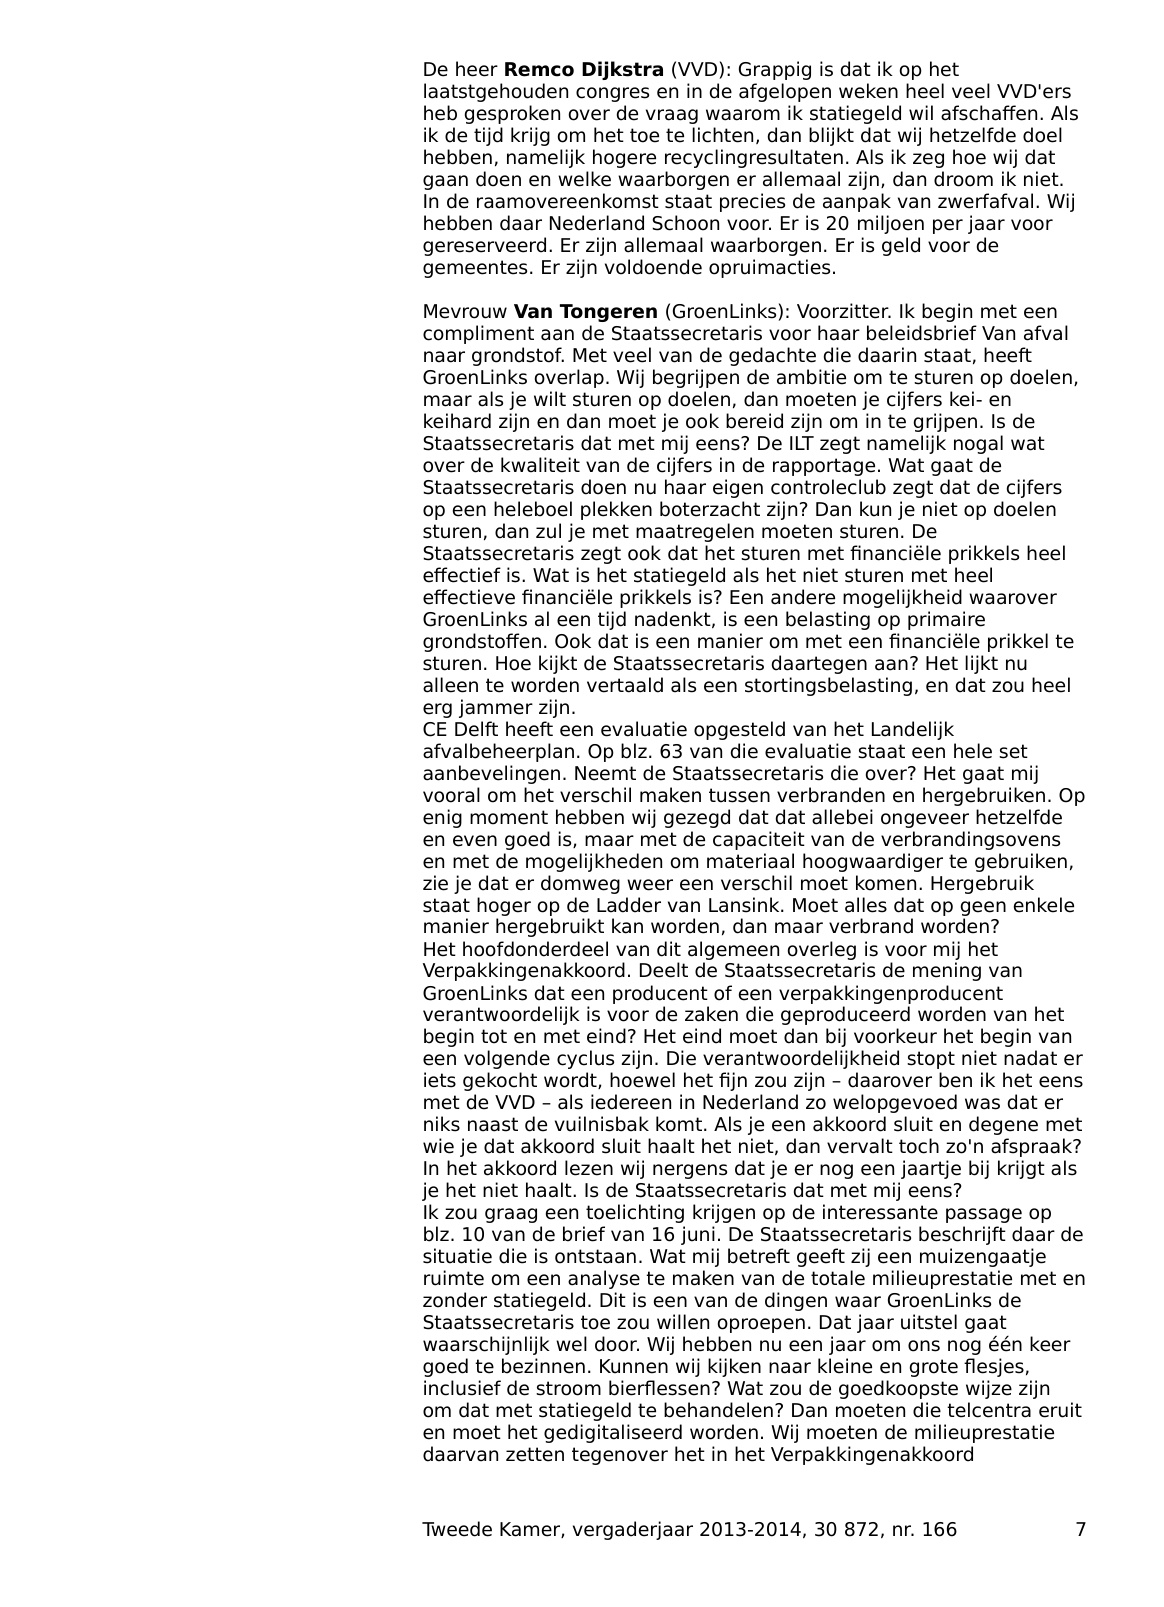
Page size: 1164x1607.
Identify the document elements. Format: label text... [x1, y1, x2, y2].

text Mevrouw Van Tongeren (GroenLinks): Voorzitter. Ik begin met een compliment aan de Staatssecretaris voor haar beleidsbrief Van afval naar grondstof. Met veel van de gedachte die daarin staat, heeft GroenLinks overlap. Wij begrijpen de ambitie om te sturen op doelen, maar als je wilt sturen op doelen, dan moeten je cijfers kei- en keihard zijn en dan moet je ook bereid zijn om in te grijpen. Is de Staatssecretaris dat met mij eens? De ILT zegt namelijk nogal wat over de kwaliteit van de cijfers in de rapportage. Wat gaat de Staatssecretaris doen nu haar eigen controleclub zegt dat de cijfers op een heleboel plekken boterzacht zijn? Dan kun je niet op doelen sturen, dan zul je met maatregelen moeten sturen. De Staatssecretaris zegt ook dat het sturen met financiële prikkels heel effectief is. Wat is het statiegeld als het niet sturen met heel effectieve financiële prikkels is? Een andere mogelijkheid waarover GroenLinks al een tijd nadenkt, is een belasting op primaire grondstoffen. Ook dat is een manier om met een financiële prikkel te sturen. Hoe kijkt de Staatssecretaris daartegen aan? Het lijkt nu alleen te worden vertaald als een stortingsbelasting, en dat zou heel erg jammer zijn. [422, 301, 1087, 719]
text De heer Remco Dijkstra (VVD): Grappig is dat ik op het laatstgehouden congres en in de afgelopen weken heel veel VVD'ers heb gesproken over de vraag waarom ik statiegeld wil afschaffen. Als ik de tijd krijg om het toe te lichten, dan blijkt dat wij hetzelfde doel hebben, namelijk hogere recyclingresultaten. Als ik zeg hoe wij dat gaan doen en welke waarborgen er allemaal zijn, dan droom ik niet. In de raamovereenkomst staat precies de aanpak van zwerfafval. Wij hebben daar Nederland Schoon voor. Er is 20 miljoen per jaar voor gereserveerd. Er zijn allemaal waarborgen. Er is geld voor de gemeentes. Er zijn voldoende opruimacties. [422, 59, 1087, 279]
text Ik zou graag een toelichting krijgen op de interessante passage op blz. 10 van de brief van 16 juni. De Staatssecretaris beschrijft daar de situatie die is ontstaan. Wat mij betreft geeft zij een muizengaatje ruimte om een analyse te maken van de totale milieuprestatie met en zonder statiegeld. Dit is een van de dingen waar GroenLinks de Staatssecretaris toe zou willen oproepen. Dat jaar uitstel gaat waarschijnlijk wel door. Wij hebben nu een jaar om ons nog één keer goed te bezinnen. Kunnen wij kijken naar kleine en grote flesjes, inclusief de stroom bierflessen? Wat zou de goedkoopste wijze zijn om dat met statiegeld te behandelen? Dan moeten die telcentra eruit en moet het gedigitaliseerd worden. Wij moeten de milieuprestatie daarvan zetten tegenover het in het Verpakkingenakkoord [422, 1202, 1087, 1466]
text CE Delft heeft een evaluatie opgesteld van het Landelijk afvalbeheerplan. Op blz. 63 van die evaluatie staat een hele set aanbevelingen. Neemt de Staatssecretaris die over? Het gaat mij vooral om het verschil maken tussen verbranden en hergebruiken. Op enig moment hebben wij gezegd dat dat allebei ongeveer hetzelfde en even goed is, maar met de capaciteit van de verbrandingsovens en met de mogelijkheden om materiaal hoogwaardiger te gebruiken, zie je dat er domweg weer een verschil moet komen. Hergebruik staat hoger op de Ladder van Lansink. Moet alles dat op geen enkele manier hergebruikt kan worden, dan maar verbrand worden? [422, 719, 1087, 938]
text Het hoofdonderdeel van dit algemeen overleg is voor mij het Verpakkingenakkoord. Deelt de Staatssecretaris de mening van GroenLinks dat een producent of een verpakkingenproducent verantwoordelijk is voor de zaken die geproduceerd worden van het begin tot en met eind? Het eind moet dan bij voorkeur het begin van een volgende cyclus zijn. Die verantwoordelijkheid stopt niet nadat er iets gekocht wordt, hoewel het fijn zou zijn – daarover ben ik het eens met de VVD – als iedereen in Nederland zo welopgevoed was dat er niks naast de vuilnisbak komt. Als je een akkoord sluit en degene met wie je dat akkoord sluit haalt het niet, dan vervalt toch zo'n afspraak? In het akkoord lezen wij nergens dat je er nog een jaartje bij krijgt als je het niet haalt. Is de Staatssecretaris dat met mij eens? [422, 938, 1087, 1202]
